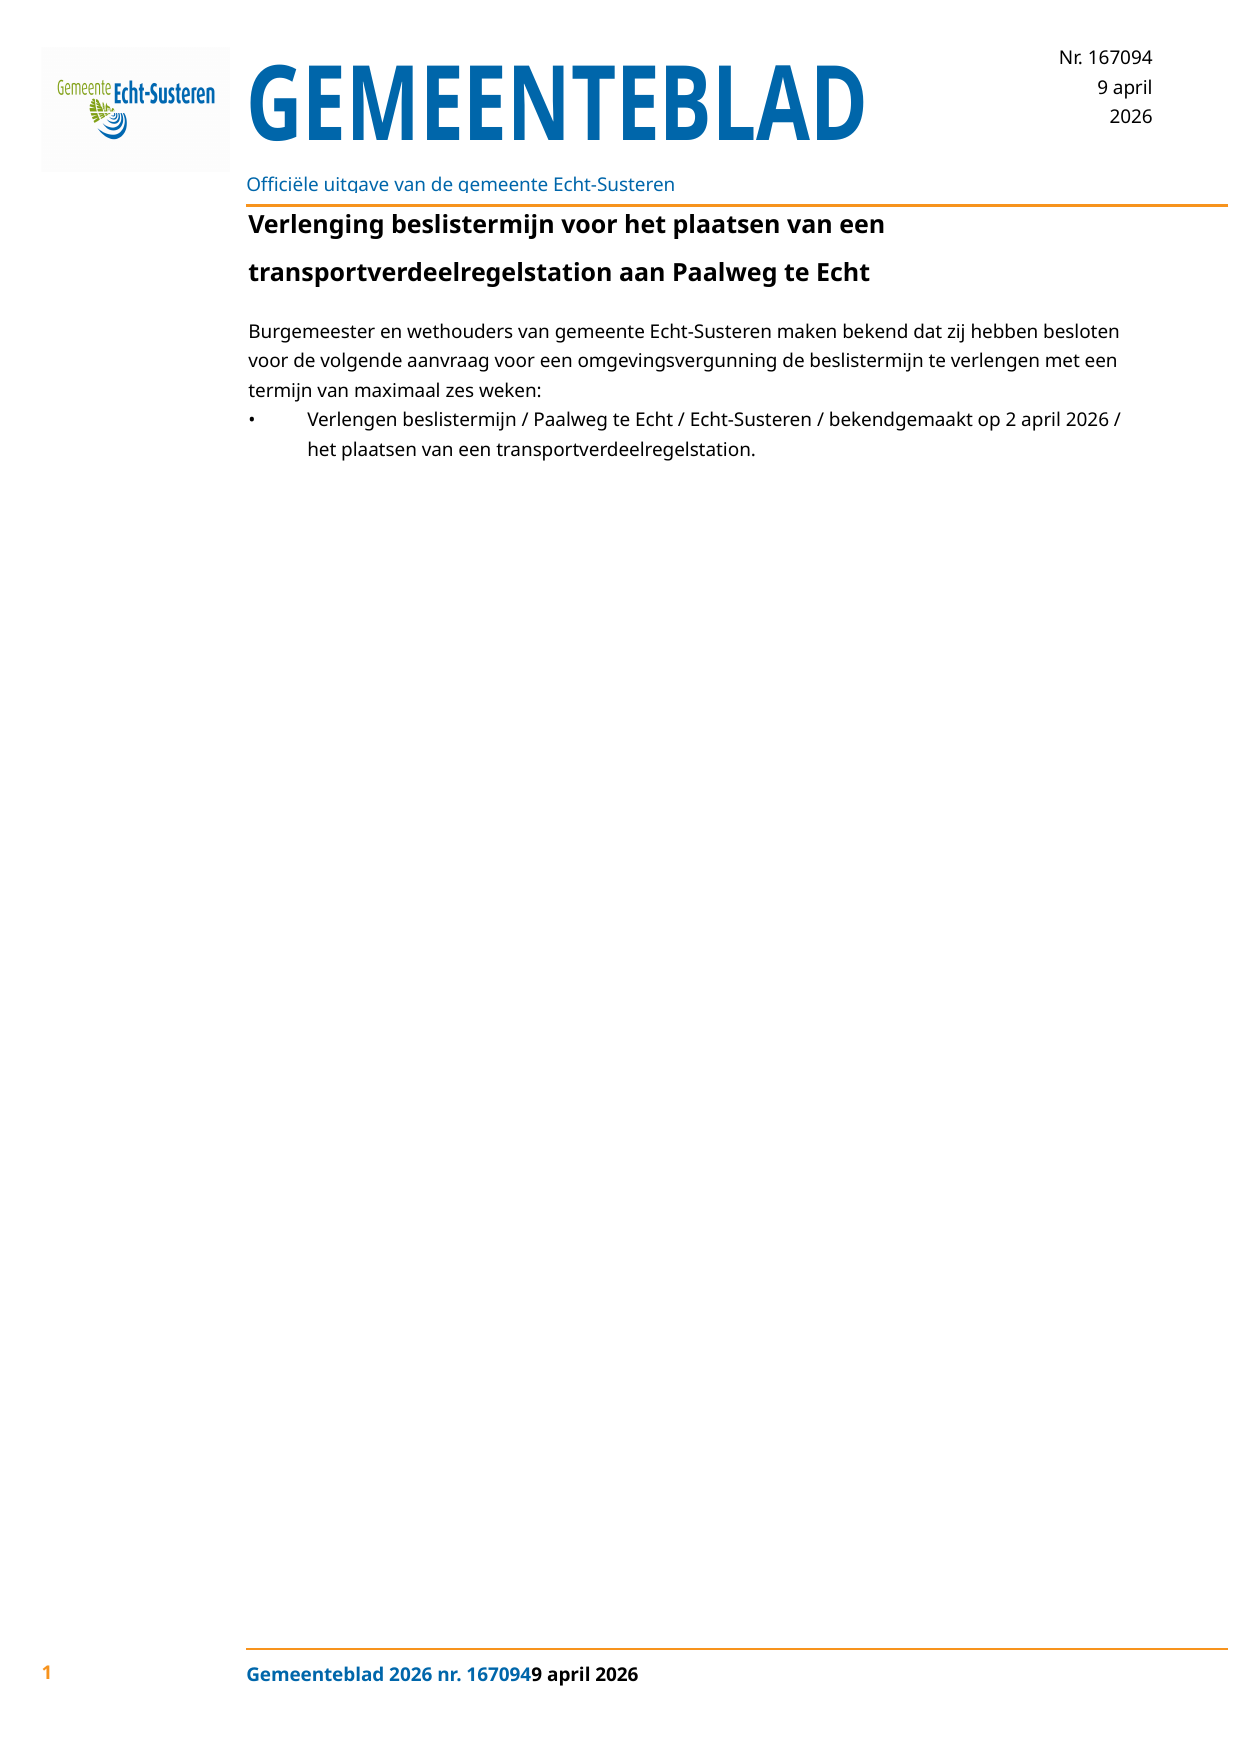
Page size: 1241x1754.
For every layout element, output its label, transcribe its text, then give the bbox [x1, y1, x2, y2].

picture [41, 47, 231, 172]
text Burgemeester en wethouders van gemeente Echt-Susteren maken bekend dat zij hebben besloten voor de volgende aanvraag voor een omgevingsvergunning de beslistermijn te verlengen met een termijn van maximaal zes weken: [248, 318, 1152, 403]
text Verlenging beslistermijn voor het plaatsen van een transportverdeelregelstation aan Paalweg te Echt [248, 207, 1152, 288]
list Verlengen beslistermijn / Paalweg te Echt / Echt-Susteren / bekendgemaakt op 2 april 2026 / het plaatsen van een transportverdeelregelstation. [248, 407, 1152, 462]
